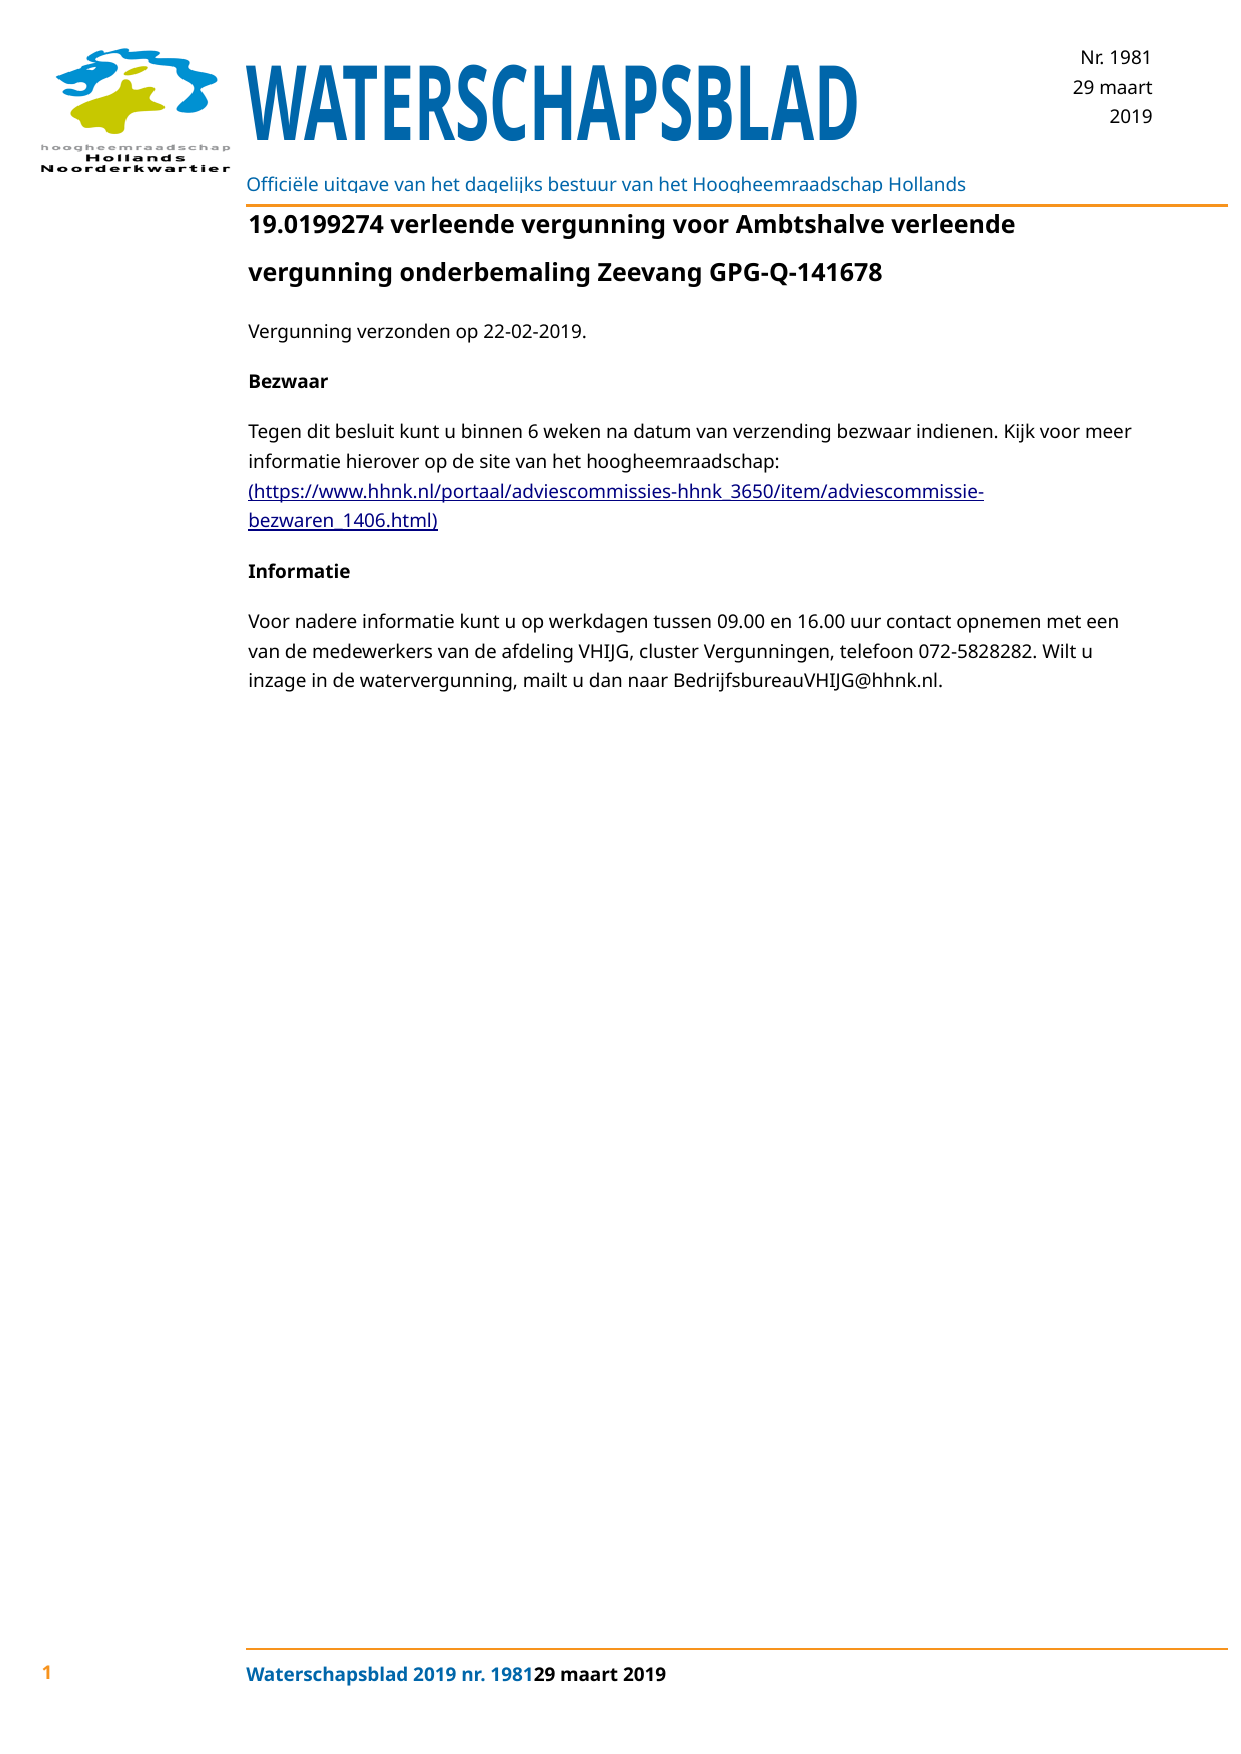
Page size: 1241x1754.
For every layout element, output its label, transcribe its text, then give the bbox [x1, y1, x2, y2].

text Voor nadere informatie kunt u op werkdagen tussen 09.00 en 16.00 uur contact opnemen met een van de medewerkers van de afdeling VHIJG, cluster Vergunningen, telefoon 072-5828282. Wilt u inzage in de watervergunning, mailt u dan naar BedrijfsbureauVHIJG@hhnk.nl. [248, 608, 1152, 693]
text Bezwaar [248, 368, 1152, 394]
text Vergunning verzonden op 22-02-2019. [248, 318, 1152, 344]
picture [41, 47, 231, 172]
text Informatie [248, 558, 1152, 584]
text Tegen dit besluit kunt u binnen 6 weken na datum van verzending bezwaar indienen. Kijk voor meer informatie hierover op de site van het hoogheemraadschap: (https://www.hhnk.nl/portaal/adviescommissies-hhnk_3650/item/adviescommissie-bezwaren_1406.html) [248, 419, 1152, 533]
text 19.0199274 verleende vergunning voor Ambtshalve verleende vergunning onderbemaling Zeevang GPG-Q-141678 [248, 207, 1152, 288]
